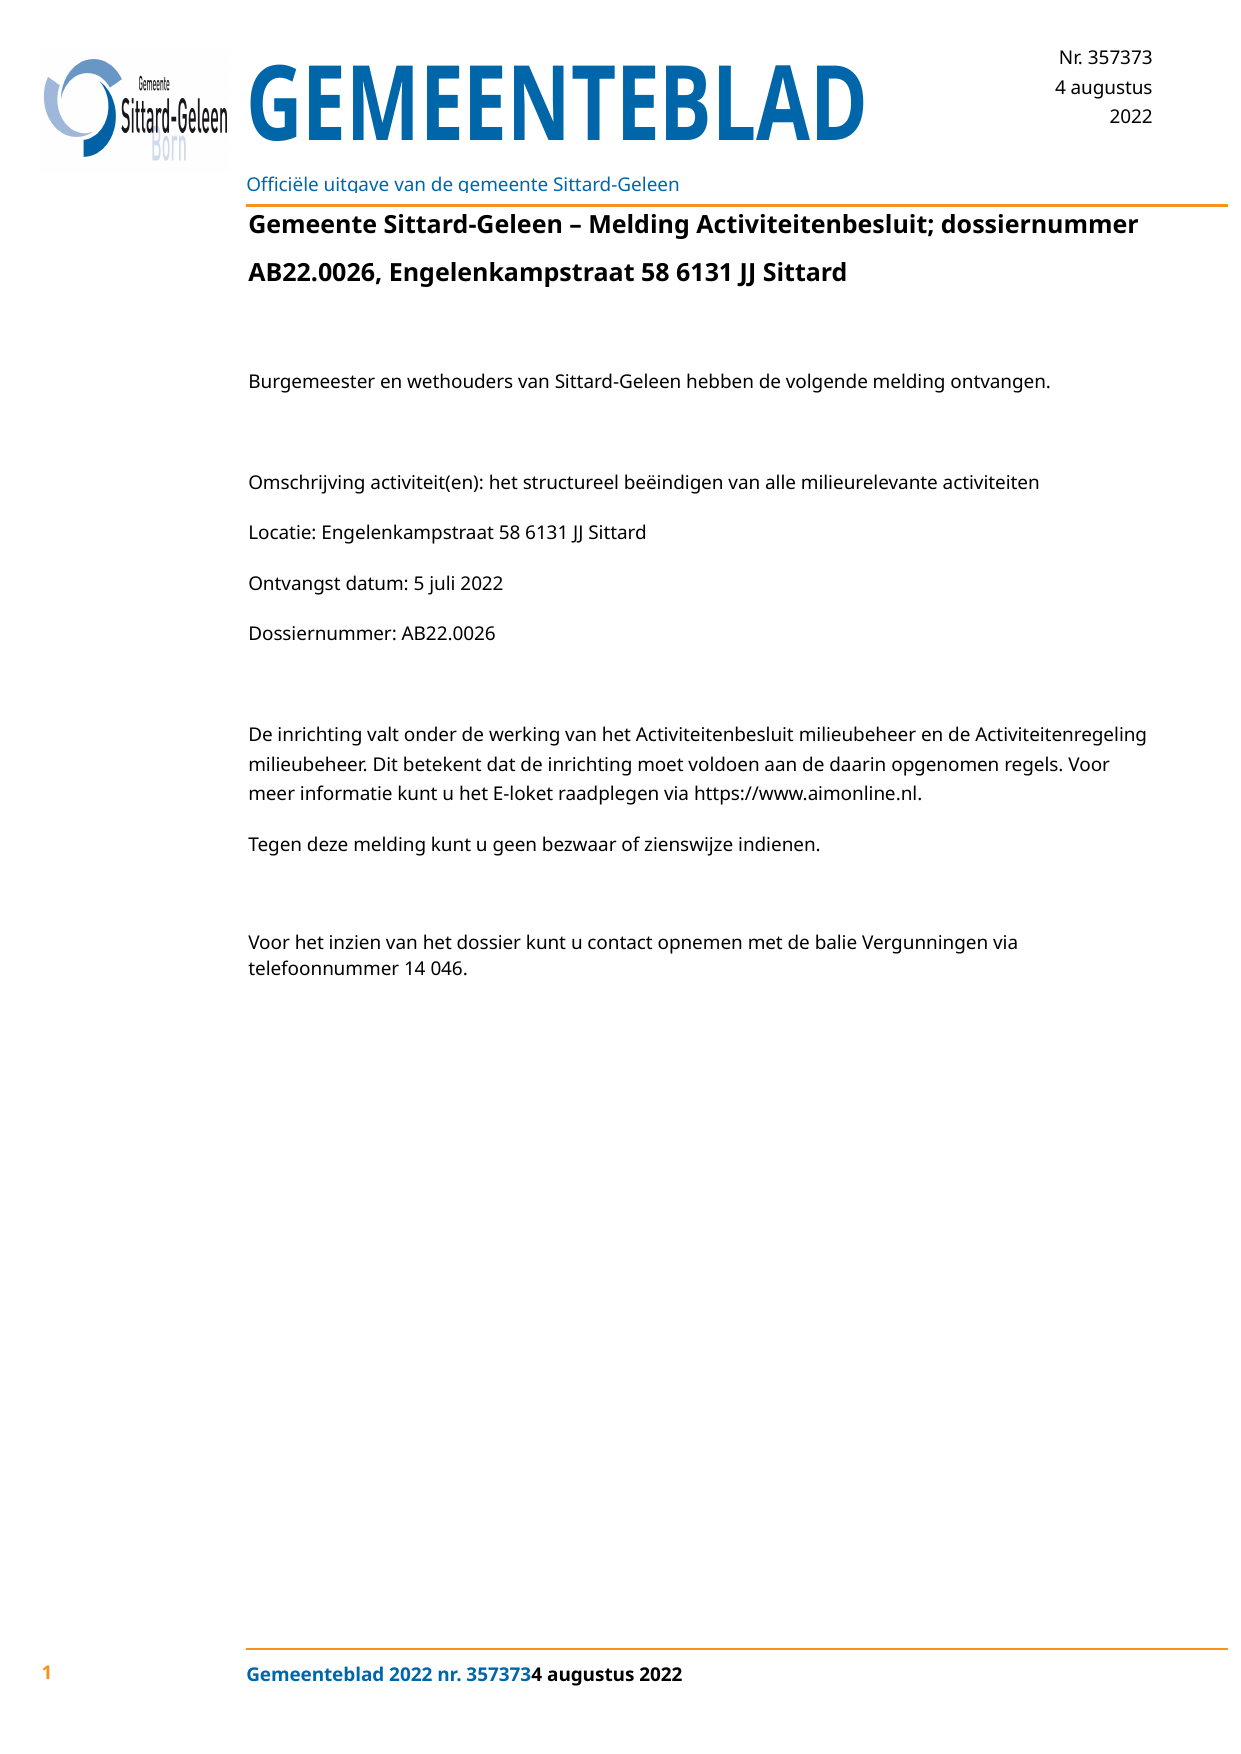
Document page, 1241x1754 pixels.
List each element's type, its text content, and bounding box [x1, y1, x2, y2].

text Dossiernummer: AB22.0026 [248, 620, 1152, 646]
picture [41, 47, 231, 172]
text Locatie: Engelenkampstraat 58 6131 JJ Sittard [248, 519, 1152, 545]
text Burgemeester en wethouders van Sittard-Geleen hebben de volgende melding ontvangen. [248, 368, 1152, 394]
text Omschrijving activiteit(en): het structureel beëindigen van alle milieurelevante activiteiten [248, 469, 1152, 495]
text De inrichting valt onder de werking van het Activiteitenbesluit milieubeheer en de Activiteitenregeling milieubeheer. Dit betekent dat de inrichting moet voldoen aan de daarin opgenomen regels. Voor meer informatie kunt u het E-loket raadplegen via https://www.aimonline.nl. [248, 721, 1152, 806]
text Gemeente Sittard-Geleen – Melding Activiteitenbesluit; dossiernummer AB22.0026, Engelenkampstraat 58 6131 JJ Sittard [248, 207, 1152, 288]
text Voor het inzien van het dossier kunt u contact opnemen met de balie Vergunningen via telefoonnummer 14 046. [248, 929, 1152, 981]
text Ontvangst datum: 5 juli 2022 [248, 570, 1152, 596]
text Tegen deze melding kunt u geen bezwaar of zienswijze indienen. [248, 831, 1152, 857]
